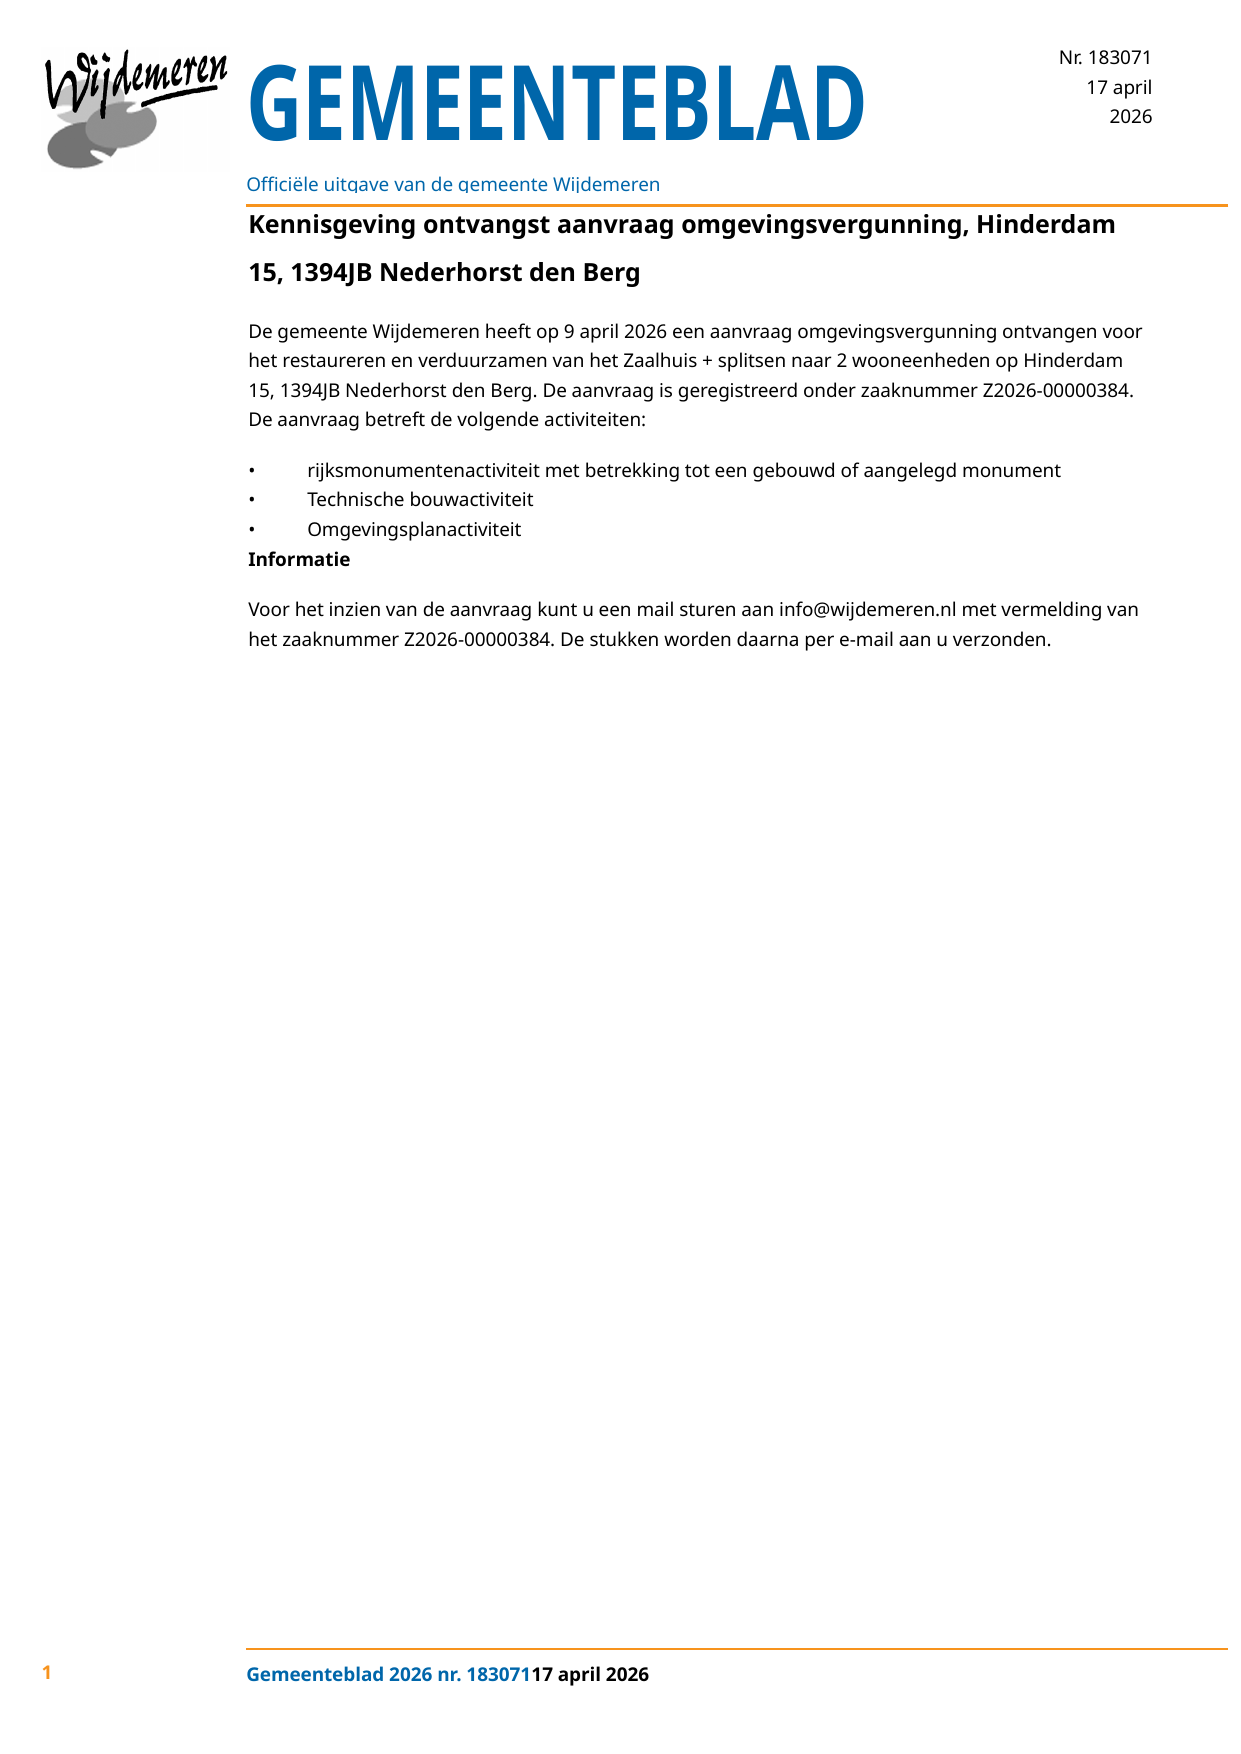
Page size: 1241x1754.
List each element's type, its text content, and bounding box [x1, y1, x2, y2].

list rijksmonumentenactiviteit met betrekking tot een gebouwd of aangelegd monument [248, 457, 1152, 483]
text Kennisgeving ontvangst aanvraag omgevingsvergunning, Hinderdam 15, 1394JB Nederhorst den Berg [248, 207, 1152, 288]
list Technische bouwactiviteit [248, 487, 1152, 512]
text Informatie [248, 546, 1152, 572]
list Omgevingsplanactiviteit [248, 516, 1152, 542]
text Voor het inzien van de aanvraag kunt u een mail sturen aan info@wijdemeren.nl met vermelding van het zaaknummer Z2026-00000384. De stukken worden daarna per e-mail aan u verzonden. [248, 596, 1152, 652]
picture [41, 47, 231, 172]
text De gemeente Wijdemeren heeft op 9 april 2026 een aanvraag omgevingsvergunning ontvangen voor het restaureren en verduurzamen van het Zaalhuis + splitsen naar 2 wooneenheden op Hinderdam 15, 1394JB Nederhorst den Berg. De aanvraag is geregistreerd onder zaaknummer Z2026-00000384. De aanvraag betreft de volgende activiteiten: [248, 318, 1152, 432]
